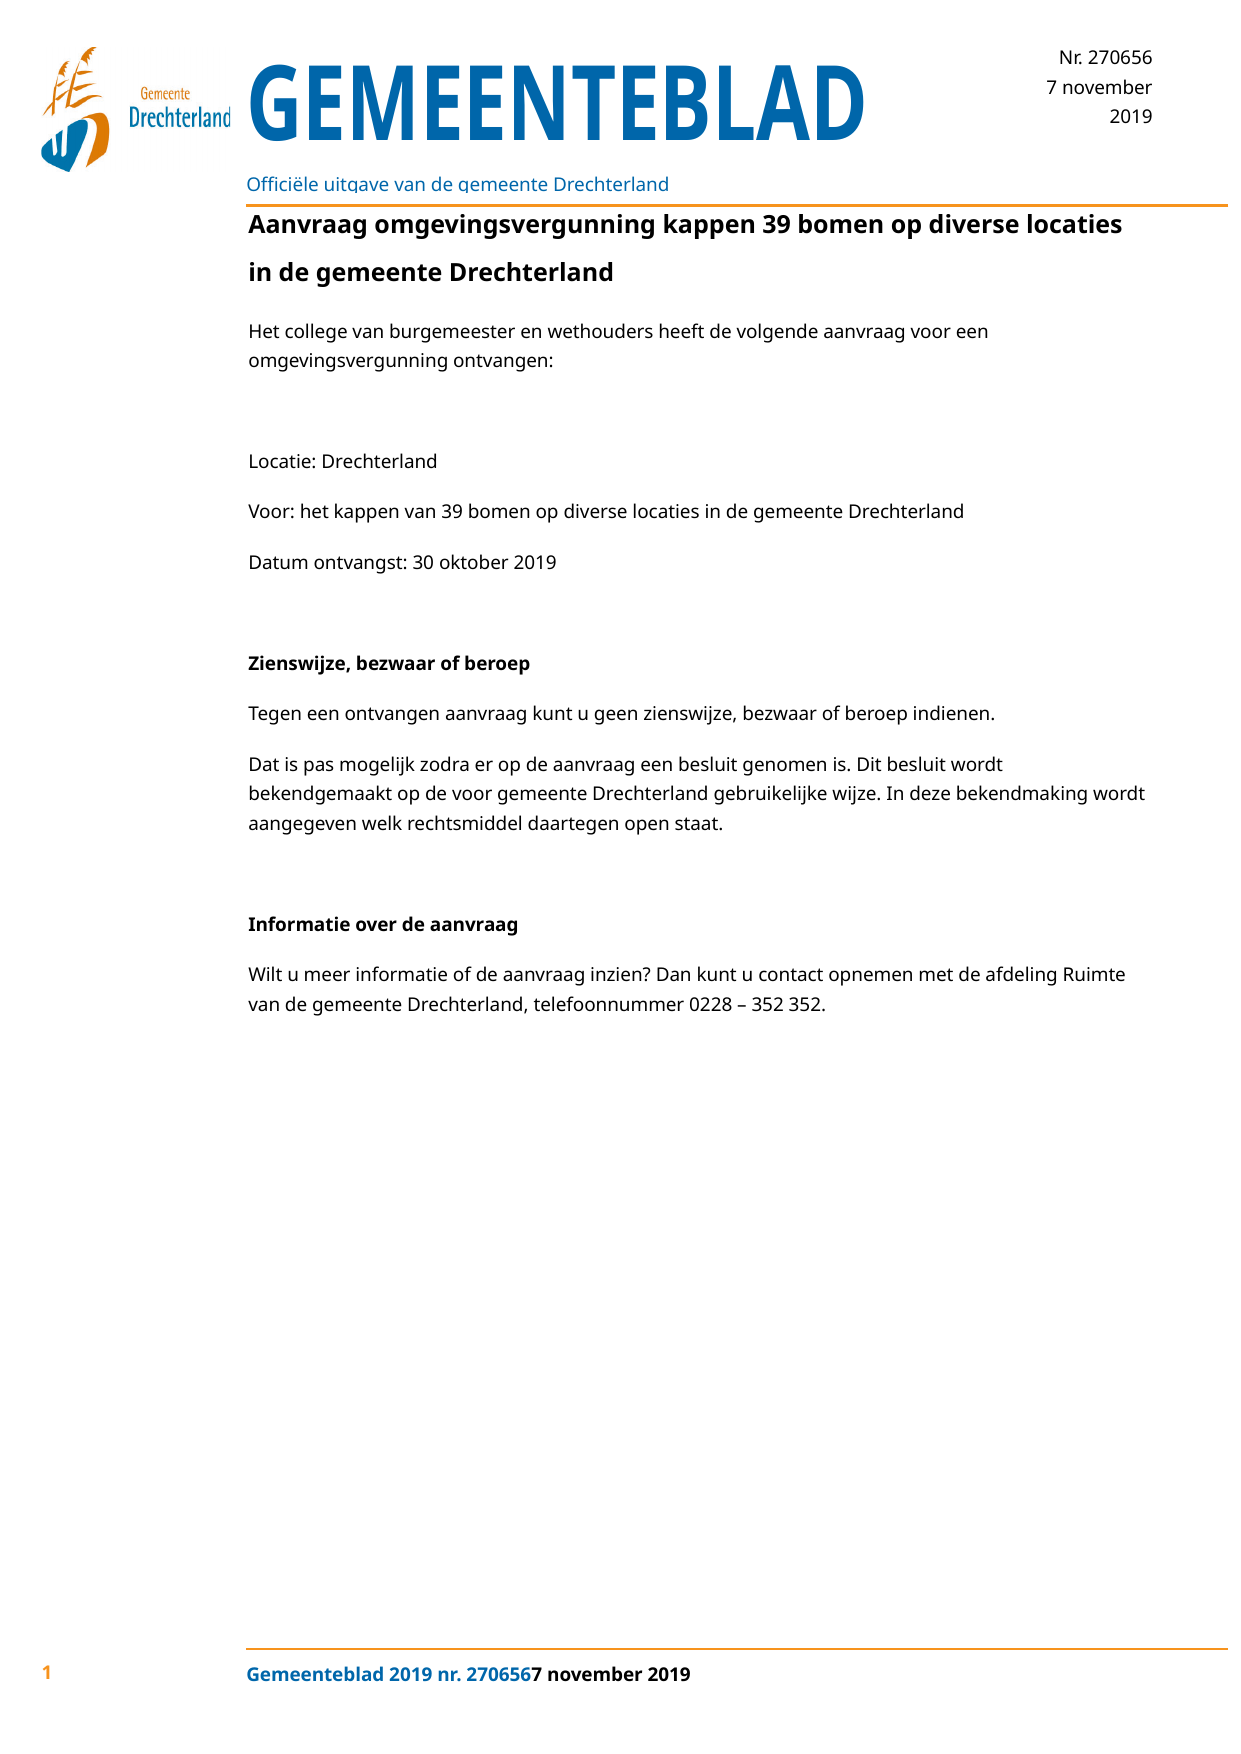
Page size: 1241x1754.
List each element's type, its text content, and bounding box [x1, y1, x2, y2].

text Voor: het kappen van 39 bomen op diverse locaties in de gemeente Drechterland [248, 499, 1152, 524]
text Wilt u meer informatie of de aanvraag inzien? Dan kunt u contact opnemen met de afdeling Ruimte van de gemeente Drechterland, telefoonnummer 0228 – 352 352. [248, 961, 1152, 1017]
text Informatie over de aanvraag [248, 911, 1152, 937]
picture [41, 158, 64, 172]
text Datum ontvangst: 30 oktober 2019 [248, 549, 1152, 575]
text Aanvraag omgevingsvergunning kappen 39 bomen op diverse locaties in de gemeente Drechterland [248, 207, 1152, 288]
text Dat is pas mogelijk zodra er op de aanvraag een besluit genomen is. Dit besluit wordt bekendgemaakt op de voor gemeente Drechterland gebruikelijke wijze. In deze bekendmaking wordt aangegeven welk rechtsmiddel daartegen open staat. [248, 751, 1152, 836]
text Zienswijze, bezwaar of beroep [248, 650, 1152, 676]
picture [226, 115, 231, 124]
picture [41, 47, 231, 172]
text Tegen een ontvangen aanvraag kunt u geen zienswijze, bezwaar of beroep indienen. [248, 700, 1152, 726]
text Locatie: Drechterland [248, 448, 1152, 474]
text Het college van burgemeester en wethouders heeft de volgende aanvraag voor een omgevingsvergunning ontvangen: [248, 318, 1152, 373]
